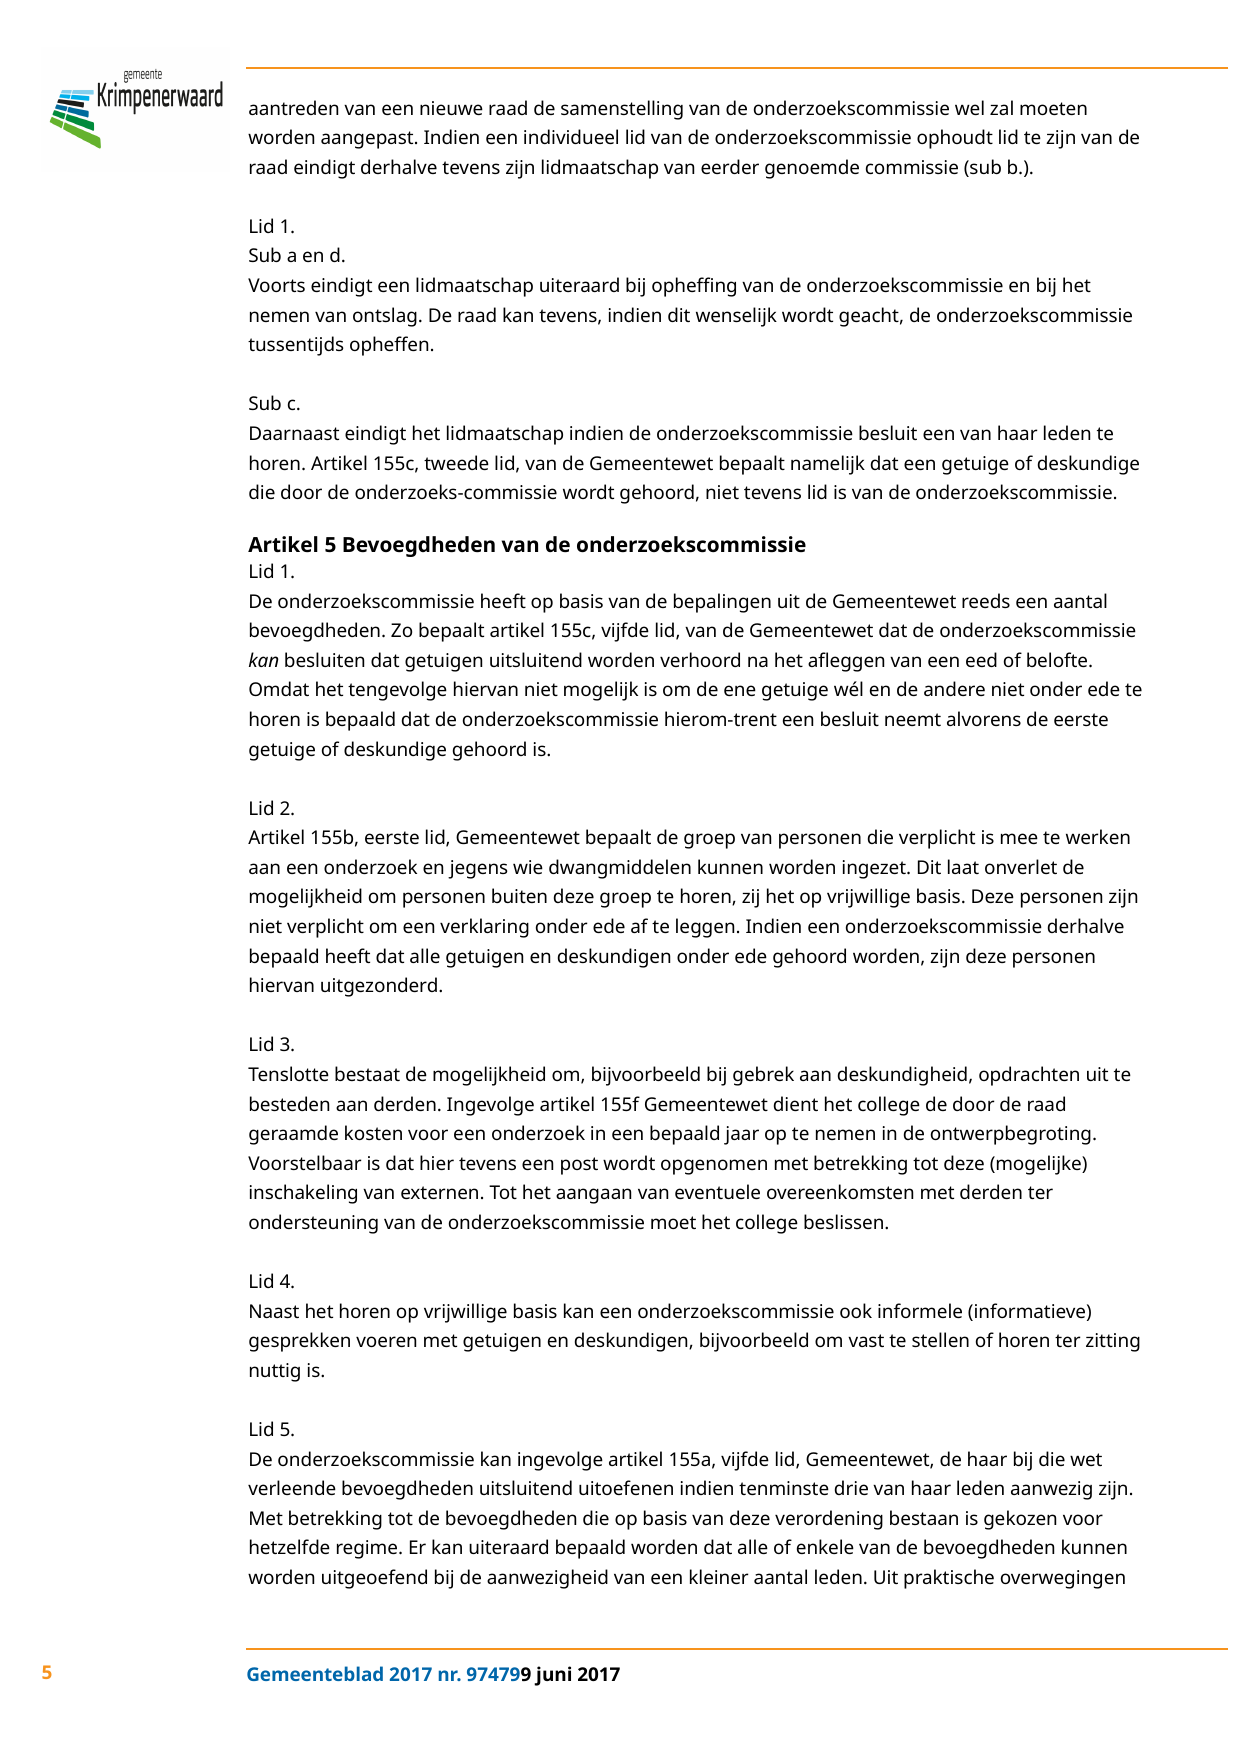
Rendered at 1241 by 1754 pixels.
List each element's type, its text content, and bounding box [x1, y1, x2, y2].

text Voorts eindigt een lidmaatschap uiteraard bij opheffing van de onderzoekscommissie en bij het nemen van ontslag. De raad kan tevens, indien dit wenselijk wordt geacht, de onderzoekscommissie tussentijds opheffen. [248, 272, 1152, 357]
text Lid 3. [248, 1032, 1152, 1057]
text Lid 2. [248, 795, 1152, 821]
text Daarnaast eindigt het lidmaatschap indien de onderzoekscommissie besluit een van haar leden te horen. Artikel 155c, tweede lid, van de Gemeentewet bepaalt namelijk dat een getuige of deskundige die door de onderzoeks-commissie wordt gehoord, niet tevens lid is van de onderzoekscommissie. [248, 420, 1152, 505]
text Sub c. [248, 391, 1152, 416]
text Lid 4. [248, 1268, 1152, 1294]
text aantreden van een nieuwe raad de samenstelling van de onderzoekscommissie wel zal moeten worden aangepast. Indien een individueel lid van de onderzoekscommissie ophoudt lid te zijn van de raad eindigt derhalve tevens zijn lidmaatschap van eerder genoemde commissie (sub b.). [248, 95, 1152, 180]
text Lid 5. [248, 1416, 1152, 1442]
text Artikel 155b, eerste lid, Gemeentewet bepaalt de groep van personen die verplicht is mee te werken aan een onderzoek en jegens wie dwangmiddelen kunnen worden ingezet. Dit laat onverlet de mogelijkheid om personen buiten deze groep te horen, zij het op vrijwillige basis. Deze personen zijn niet verplicht om een verklaring onder ede af te leggen. Indien een onderzoekscommissie derhalve bepaald heeft dat alle getuigen en deskundigen onder ede gehoord worden, zijn deze personen hiervan uitgezonderd. [248, 824, 1152, 998]
text De onderzoekscommissie heeft op basis van de bepalingen uit de Gemeentewet reeds een aantal bevoegdheden. Zo bepaalt artikel 155c, vijfde lid, van de Gemeentewet dat de onderzoekscommissie kan besluiten dat getuigen uitsluitend worden verhoord na het afleggen van een eed of belofte. Omdat het tengevolge hiervan niet mogelijk is om de ene getuige wél en de andere niet onder ede te horen is bepaald dat de onderzoekscommissie hierom-trent een besluit neemt alvorens de eerste getuige of deskundige gehoord is. [248, 588, 1152, 761]
text Sub a en d. [248, 243, 1152, 268]
text Artikel 5 Bevoegdheden van de onderzoekscommissie [248, 530, 1152, 558]
text Lid 1. [248, 558, 1152, 584]
text Lid 1. [248, 213, 1152, 239]
text Tenslotte bestaat de mogelijkheid om, bijvoorbeeld bij gebrek aan deskundigheid, opdrachten uit te besteden aan derden. Ingevolge artikel 155f Gemeentewet dient het college de door de raad geraamde kosten voor een onderzoek in een bepaald jaar op te nemen in de ontwerpbegroting. Voorstelbaar is dat hier tevens een post wordt opgenomen met betrekking tot deze (mogelijke) inschakeling van externen. Tot het aangaan van eventuele overeenkomsten met derden ter ondersteuning van de onderzoekscommissie moet het college beslissen. [248, 1061, 1152, 1235]
text Naast het horen op vrijwillige basis kan een onderzoekscommissie ook informele (informatieve) gesprekken voeren met getuigen en deskundigen, bijvoorbeeld om vast te stellen of horen ter zitting nuttig is. [248, 1298, 1152, 1383]
text De onderzoekscommissie kan ingevolge artikel 155a, vijfde lid, Gemeentewet, de haar bij die wet verleende bevoegdheden uitsluitend uitoefenen indien tenminste drie van haar leden aanwezig zijn. Met betrekking tot de bevoegdheden die op basis van deze verordening bestaan is gekozen voor hetzelfde regime. Er kan uiteraard bepaald worden dat alle of enkele van de bevoegdheden kunnen worden uitgeoefend bij de aanwezigheid van een kleiner aantal leden. Uit praktische overwegingen [248, 1446, 1152, 1590]
picture [41, 47, 231, 172]
